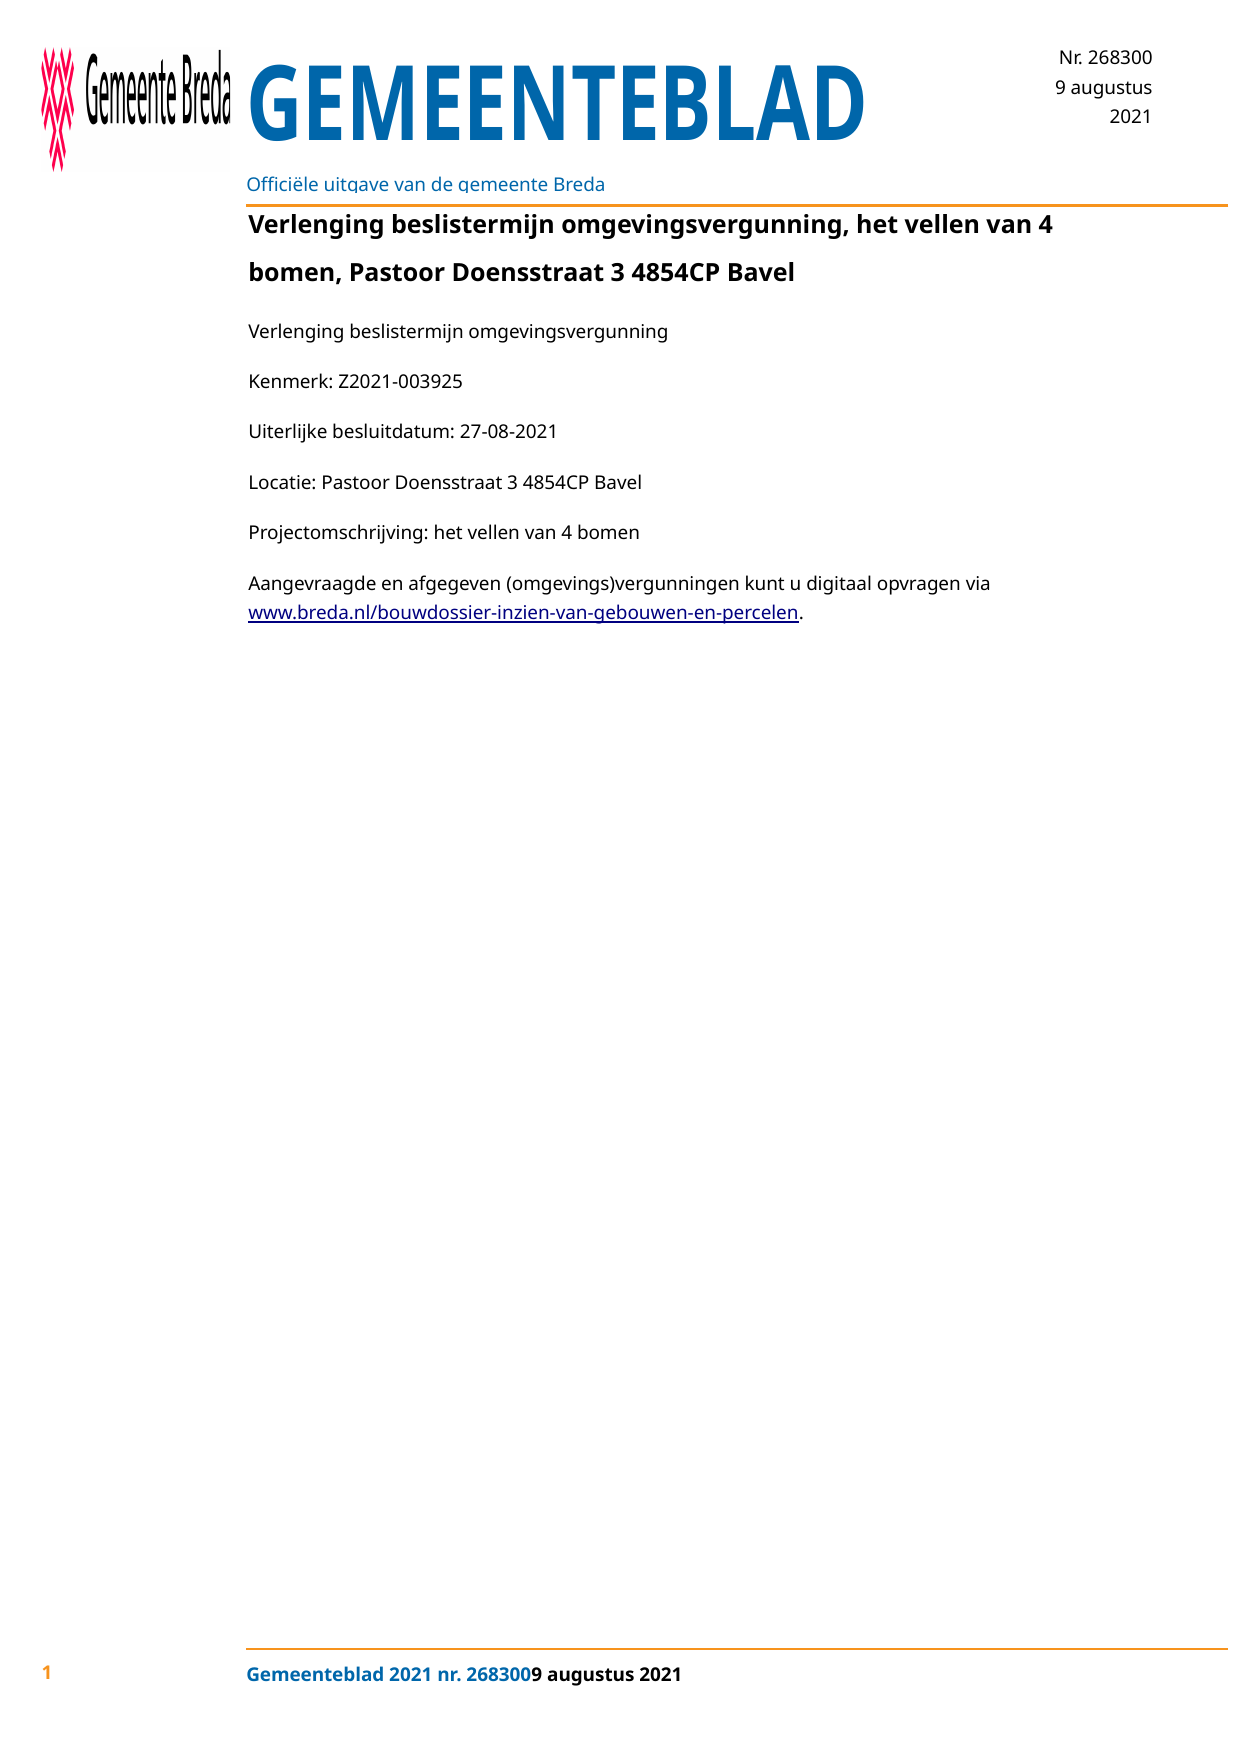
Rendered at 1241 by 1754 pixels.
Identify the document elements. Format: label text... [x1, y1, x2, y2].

text Verlenging beslistermijn omgevingsvergunning [248, 318, 1152, 344]
text Aangevraagde en afgegeven (omgevings)vergunningen kunt u digitaal opvragen via www.breda.nl/bouwdossier-inzien-van-gebouwen-en-percelen. [248, 570, 1152, 625]
picture [41, 47, 231, 172]
text Verlenging beslistermijn omgevingsvergunning, het vellen van 4 bomen, Pastoor Doensstraat 3 4854CP Bavel [248, 207, 1152, 288]
text Uiterlijke besluitdatum: 27-08-2021 [248, 419, 1152, 444]
text Kenmerk: Z2021-003925 [248, 368, 1152, 394]
text Locatie: Pastoor Doensstraat 3 4854CP Bavel [248, 469, 1152, 495]
text Projectomschrijving: het vellen van 4 bomen [248, 519, 1152, 545]
